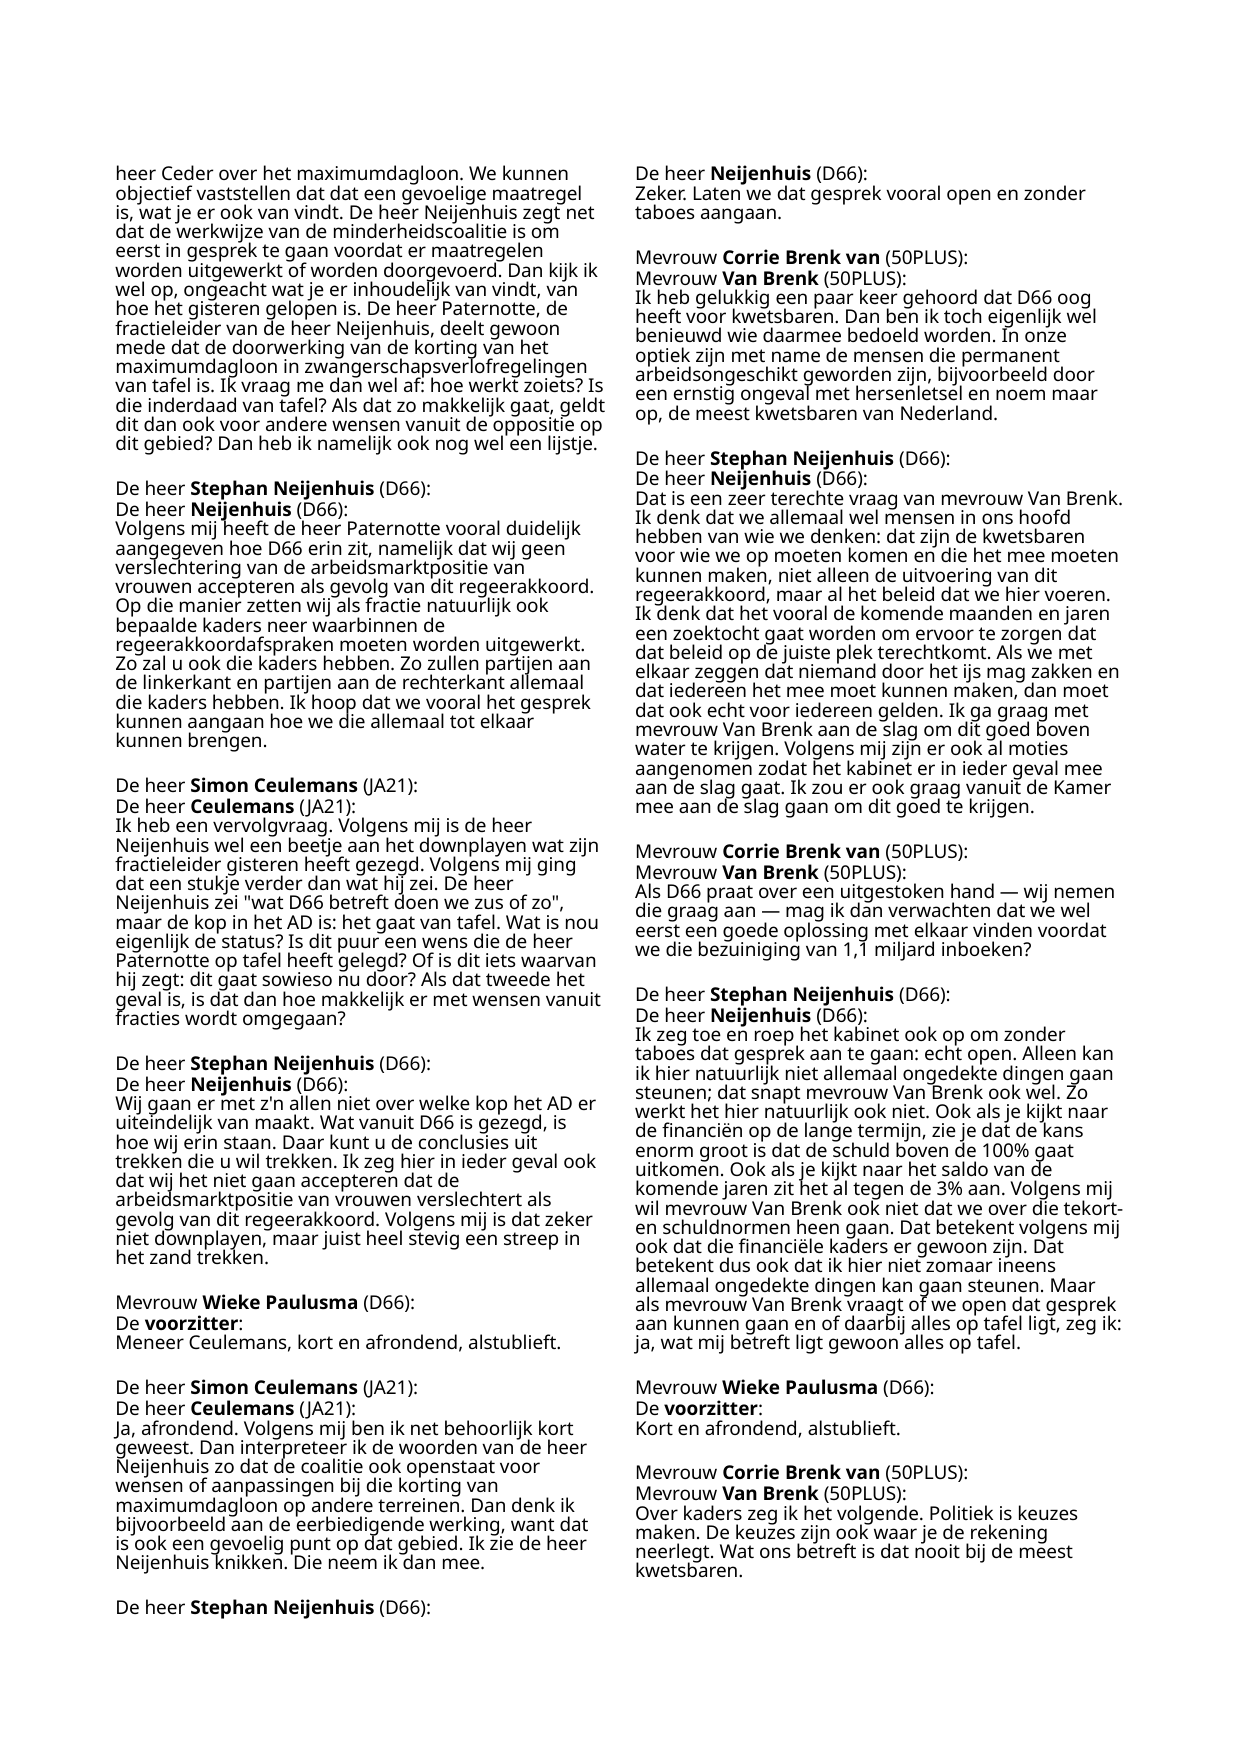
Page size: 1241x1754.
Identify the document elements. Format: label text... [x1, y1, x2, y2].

text De heer Neijenhuis (D66): [635, 1007, 1125, 1026]
text Ik zeg toe en roep het kabinet ook op om zonder taboes dat gesprek aan te gaan: echt open. Alleen kan ik hier natuurlijk niet allemaal ongedekte dingen gaan steunen; dat snapt mevrouw Van Brenk ook wel. Zo werkt het hier natuurlijk ook niet. Ook als je kijkt naar de financiën op de lange termijn, zie je dat de kans enorm groot is dat de schuld boven de 100% gaat uitkomen. Ook als je kijkt naar het saldo van de komende jaren zit het al tegen de 3% aan. Volgens mij wil mevrouw Van Brenk ook niet dat we over die tekort- en schuldnormen heen gaan. Dat betekent volgens mij ook dat die financiële kaders er gewoon zijn. Dat betekent dus ook dat ik hier niet zomaar ineens allemaal ongedekte dingen kan gaan steunen. Maar als mevrouw Van Brenk vraagt of we open dat gesprek aan kunnen gaan en of daarbij alles op tafel ligt, zeg ik: ja, wat mij betreft ligt gewoon alles op tafel. [635, 1026, 1125, 1354]
text De heer Stephan Neijenhuis (D66): [635, 981, 1125, 1007]
text Kort en afrondend, alstublieft. [635, 1419, 1125, 1439]
text De heer Stephan Neijenhuis (D66): [115, 1050, 605, 1076]
text De heer Neijenhuis (D66): [635, 165, 1125, 184]
text Ik heb een vervolgvraag. Volgens mij is de heer Neijenhuis wel een beetje aan het downplayen wat zijn fractieleider gisteren heeft gezegd. Volgens mij ging dat een stukje verder dan wat hij zei. De heer Neijenhuis zei "wat D66 betreft doen we zus of zo", maar de kop in het AD is: het gaat van tafel. Wat is nou eigenlijk de status? Is dit puur een wens die de heer Paternotte op tafel heeft gelegd? Of is dit iets waarvan hij zegt: dit gaat sowieso nu door? Als dat tweede het geval is, is dat dan hoe makkelijk er met wensen vanuit fracties wordt omgegaan? [115, 817, 605, 1029]
text Als D66 praat over een uitgestoken hand — wij nemen die graag aan — mag ik dan verwachten dat we wel eerst een goede oplossing met elkaar vinden voordat we die bezuiniging van 1,1 miljard inboeken? [635, 883, 1125, 960]
text De heer Stephan Neijenhuis (D66): [635, 445, 1125, 470]
text Ja, afrondend. Volgens mij ben ik net behoorlijk kort geweest. Dan interpreteer ik de woorden van de heer Neijenhuis zo dat de coalitie ook openstaat voor wensen of aanpassingen bij die korting van maximumdagloon op andere terreinen. Dan denk ik bijvoorbeeld aan de eerbiedigende werking, want dat is ook een gevoelig punt op dat gebied. Ik zie de heer Neijenhuis knikken. Die neem ik dan mee. [115, 1419, 605, 1574]
text Mevrouw Wieke Paulusma (D66): [635, 1374, 1125, 1400]
text De heer Ceulemans (JA21): [115, 1400, 605, 1419]
text Mevrouw Corrie Brenk van (50PLUS): [635, 244, 1125, 270]
text Over kaders zeg ik het volgende. Politiek is keuzes maken. De keuzes zijn ook waar je de rekening neerlegt. Wat ons betreft is dat nooit bij de meest kwetsbaren. [635, 1504, 1125, 1582]
text Mevrouw Van Brenk (50PLUS): [635, 270, 1125, 289]
text Volgens mij heeft de heer Paternotte vooral duidelijk aangegeven hoe D66 erin zit, namelijk dat wij geen verslechtering van de arbeidsmarktpositie van vrouwen accepteren als gevolg van dit regeerakkoord. Op die manier zetten wij als fractie natuurlijk ook bepaalde kaders neer waarbinnen de regeerakkoordafspraken moeten worden uitgewerkt. Zo zal u ook die kaders hebben. Zo zullen partijen aan de linkerkant en partijen aan de rechterkant allemaal die kaders hebben. Ik hoop dat we vooral het gesprek kunnen aangaan hoe we die allemaal tot elkaar kunnen brengen. [115, 520, 605, 751]
text Zeker. Laten we dat gesprek vooral open en zonder taboes aangaan. [635, 184, 1125, 223]
text De voorzitter: [115, 1315, 605, 1334]
text De heer Neijenhuis (D66): [635, 470, 1125, 490]
text Mevrouw Van Brenk (50PLUS): [635, 864, 1125, 883]
text Ik heb gelukkig een paar keer gehoord dat D66 oog heeft voor kwetsbaren. Dan ben ik toch eigenlijk wel benieuwd wie daarmee bedoeld worden. In onze optiek zijn met name de mensen die permanent arbeidsongeschikt geworden zijn, bijvoorbeeld door een ernstig ongeval met hersenletsel en noem maar op, de meest kwetsbaren van Nederland. [635, 289, 1125, 424]
text Dat is een zeer terechte vraag van mevrouw Van Brenk. Ik denk dat we allemaal wel mensen in ons hoofd hebben van wie we denken: dat zijn de kwetsbaren voor wie we op moeten komen en die het mee moeten kunnen maken, niet alleen de uitvoering van dit regeerakkoord, maar al het beleid dat we hier voeren. Ik denk dat het vooral de komende maanden en jaren een zoektocht gaat worden om ervoor te zorgen dat dat beleid op de juiste plek terechtkomt. Als we met elkaar zeggen dat niemand door het ijs mag zakken en dat iedereen het mee moet kunnen maken, dan moet dat ook echt voor iedereen gelden. Ik ga graag met mevrouw Van Brenk aan de slag om dit goed boven water te krijgen. Volgens mij zijn er ook al moties aangenomen zodat het kabinet er in ieder geval mee aan de slag gaat. Ik zou er ook graag vanuit de Kamer mee aan de slag gaan om dit goed te krijgen. [635, 490, 1125, 817]
text heer Ceder over het maximumdagloon. We kunnen objectief vaststellen dat dat een gevoelige maatregel is, wat je er ook van vindt. De heer Neijenhuis zegt net dat de werkwijze van de minderheidscoalitie is om eerst in gesprek te gaan voordat er maatregelen worden uitgewerkt of worden doorgevoerd. Dan kijk ik wel op, ongeacht wat je er inhoudelijk van vindt, van hoe het gisteren gelopen is. De heer Paternotte, de fractieleider van de heer Neijenhuis, deelt gewoon mede dat de doorwerking van de korting van het maximumdagloon in zwangerschapsverlofregelingen van tafel is. Ik vraag me dan wel af: hoe werkt zoiets? Is die inderdaad van tafel? Als dat zo makkelijk gaat, geldt dit dan ook voor andere wensen vanuit de oppositie op dit gebied? Dan heb ik namelijk ook nog wel een lijstje. [115, 165, 605, 454]
text Mevrouw Corrie Brenk van (50PLUS): [635, 1459, 1125, 1485]
text Wij gaan er met z'n allen niet over welke kop het AD er uiteindelijk van maakt. Wat vanuit D66 is gezegd, is hoe wij erin staan. Daar kunt u de conclusies uit trekken die u wil trekken. Ik zeg hier in ieder geval ook dat wij het niet gaan accepteren dat de arbeidsmarktpositie van vrouwen verslechtert als gevolg van dit regeerakkoord. Volgens mij is dat zeker niet downplayen, maar juist heel stevig een streep in het zand trekken. [115, 1095, 605, 1268]
text Mevrouw Wieke Paulusma (D66): [115, 1289, 605, 1315]
text De heer Simon Ceulemans (JA21): [115, 1374, 605, 1400]
text De heer Ceulemans (JA21): [115, 798, 605, 817]
text De heer Stephan Neijenhuis (D66): [115, 475, 605, 501]
text De heer Neijenhuis (D66): [115, 501, 605, 520]
text Meneer Ceulemans, kort en afrondend, alstublieft. [115, 1334, 605, 1354]
text Mevrouw Corrie Brenk van (50PLUS): [635, 838, 1125, 864]
text De heer Stephan Neijenhuis (D66): [115, 1594, 605, 1620]
text Mevrouw Van Brenk (50PLUS): [635, 1485, 1125, 1504]
text De voorzitter: [635, 1400, 1125, 1419]
text De heer Neijenhuis (D66): [115, 1076, 605, 1095]
text De heer Simon Ceulemans (JA21): [115, 772, 605, 798]
